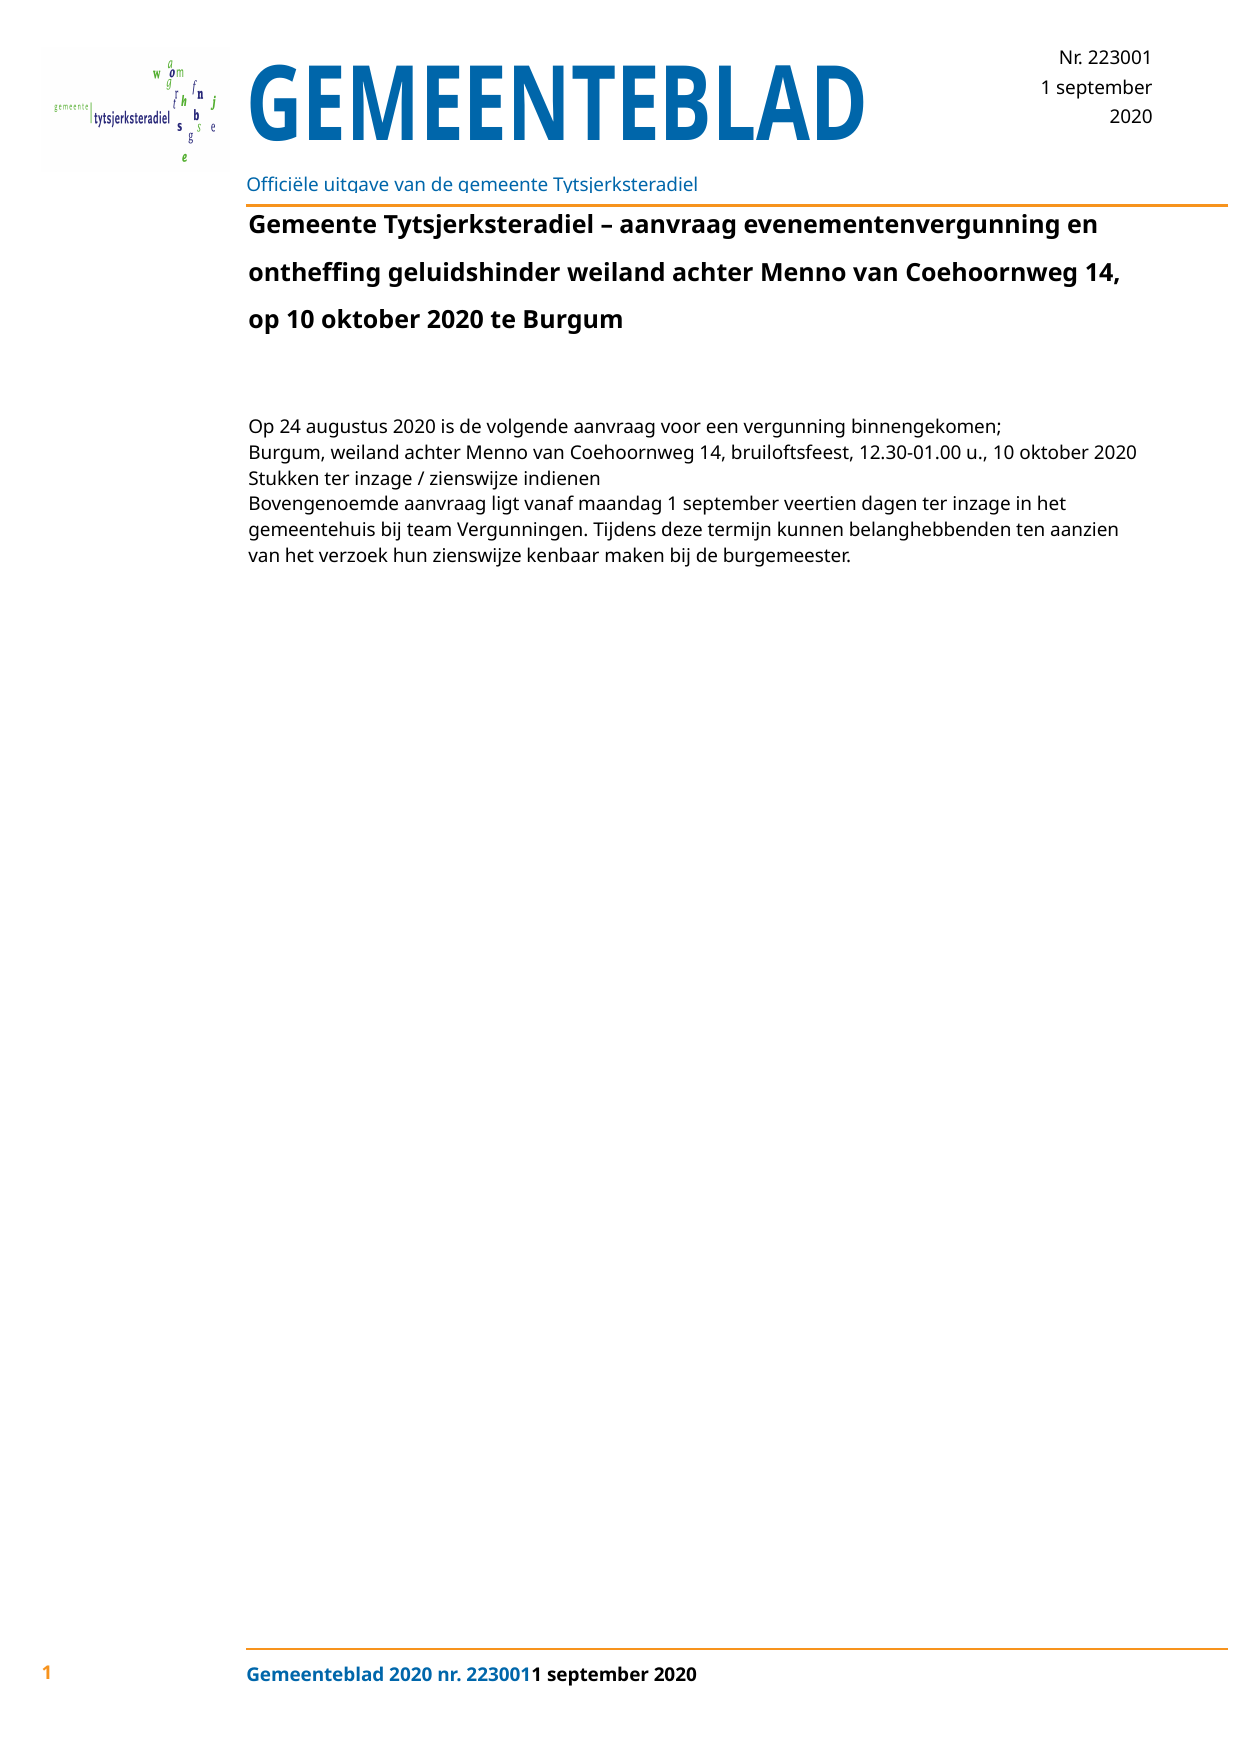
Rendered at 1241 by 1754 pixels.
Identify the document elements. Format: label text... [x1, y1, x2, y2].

text Stukken ter inzage / zienswijze indienen [248, 465, 1152, 491]
text Op 24 augustus 2020 is de volgende aanvraag voor een vergunning binnengekomen; [248, 413, 1152, 439]
text Bovengenoemde aanvraag ligt vanaf maandag 1 september veertien dagen ter inzage in het gemeentehuis bij team Vergunningen. Tijdens deze termijn kunnen belanghebbenden ten aanzien van het verzoek hun zienswijze kenbaar maken bij de burgemeester. [248, 491, 1152, 568]
text Burgum, weiland achter Menno van Coehoornweg 14, bruiloftsfeest, 12.30-01.00 u., 10 oktober 2020 [248, 439, 1152, 465]
text Gemeente Tytsjerksteradiel – aanvraag evenementenvergunning en ontheffing geluidshinder weiland achter Menno van Coehoornweg 14, op 10 oktober 2020 te Burgum [248, 207, 1152, 336]
picture [41, 47, 231, 172]
